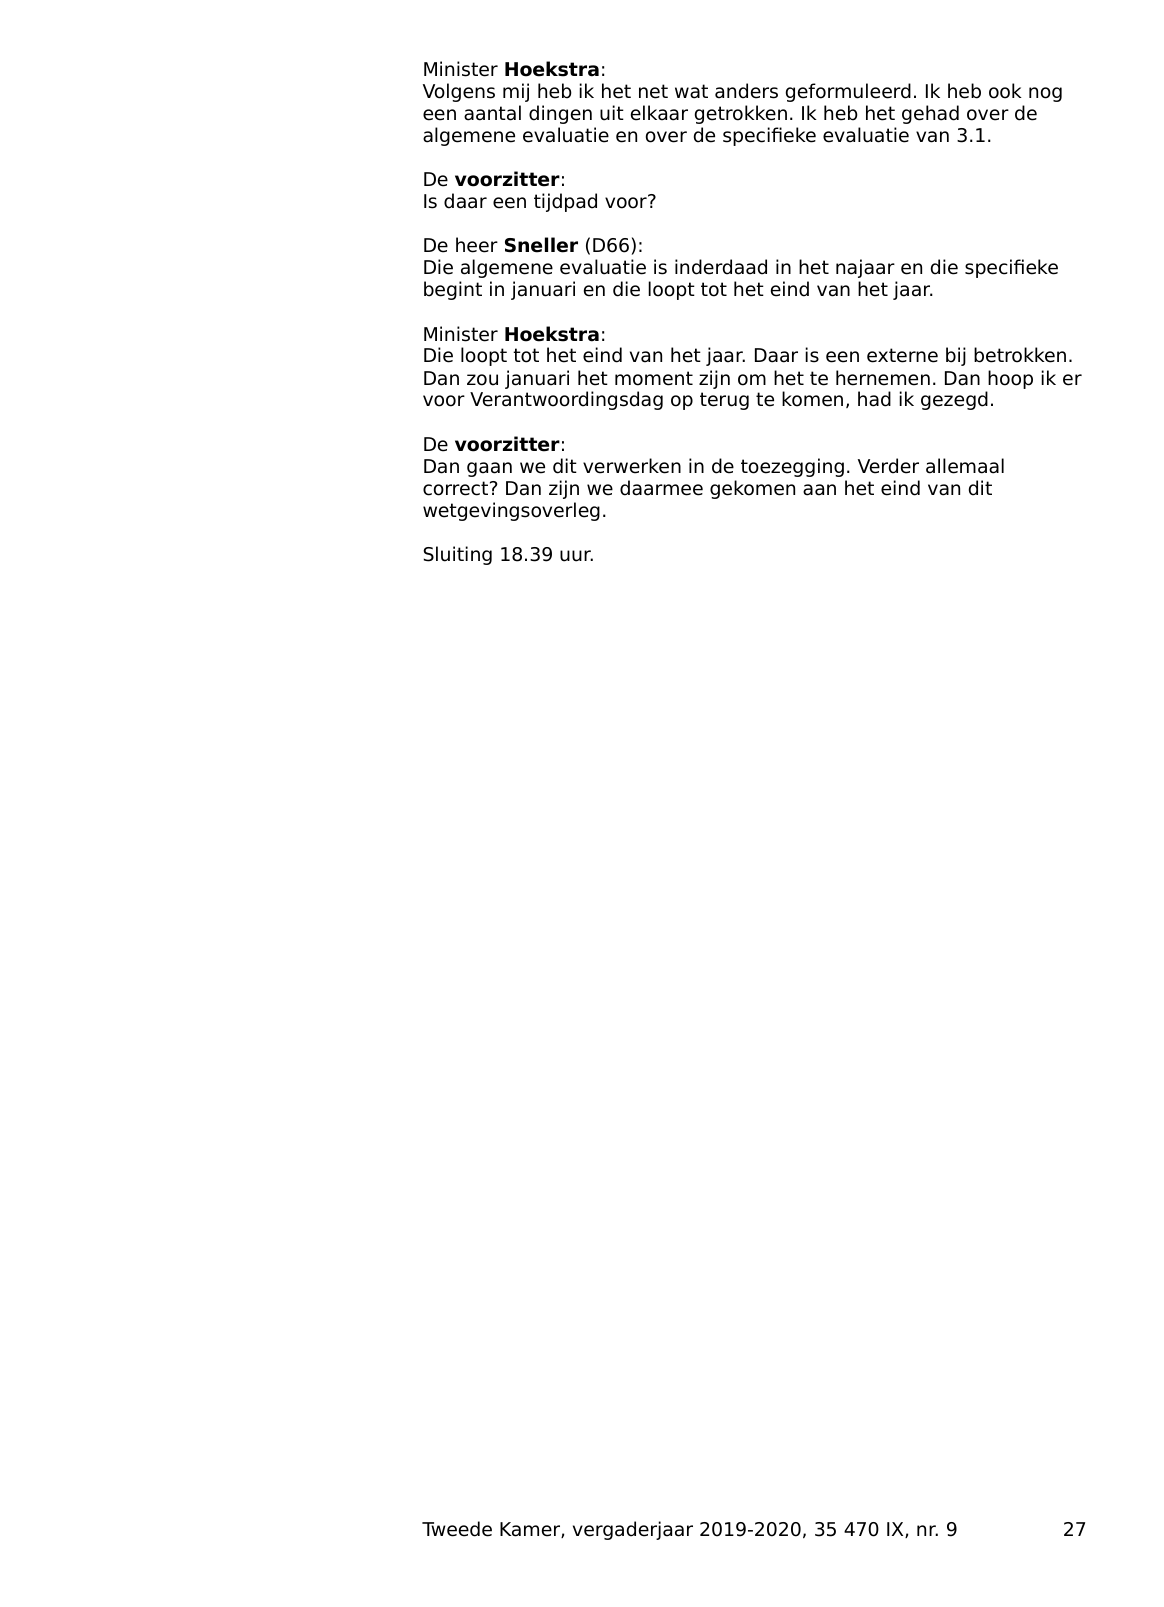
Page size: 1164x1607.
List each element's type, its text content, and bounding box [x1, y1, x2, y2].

text Die algemene evaluatie is inderdaad in het najaar en die specifieke begint in januari en die loopt tot het eind van het jaar. [422, 257, 1087, 301]
text De voorzitter: [422, 433, 1087, 456]
text Die loopt tot het eind van het jaar. Daar is een externe bij betrokken. Dan zou januari het moment zijn om het te hernemen. Dan hoop ik er voor Verantwoordingsdag op terug te komen, had ik gezegd. [422, 345, 1087, 411]
text Sluiting 18.39 uur. [422, 544, 1087, 566]
text Minister Hoekstra: [422, 323, 1087, 345]
text Dan gaan we dit verwerken in de toezegging. Verder allemaal correct? Dan zijn we daarmee gekomen aan het eind van dit wetgevingsoverleg. [422, 456, 1087, 521]
text Is daar een tijdpad voor? [422, 191, 1087, 213]
text De heer Sneller (D66): [422, 235, 1087, 257]
text Volgens mij heb ik het net wat anders geformuleerd. Ik heb ook nog een aantal dingen uit elkaar getrokken. Ik heb het gehad over de algemene evaluatie en over de specifieke evaluatie van 3.1. [422, 81, 1087, 147]
text Minister Hoekstra: [422, 59, 1087, 81]
text De voorzitter: [422, 169, 1087, 191]
